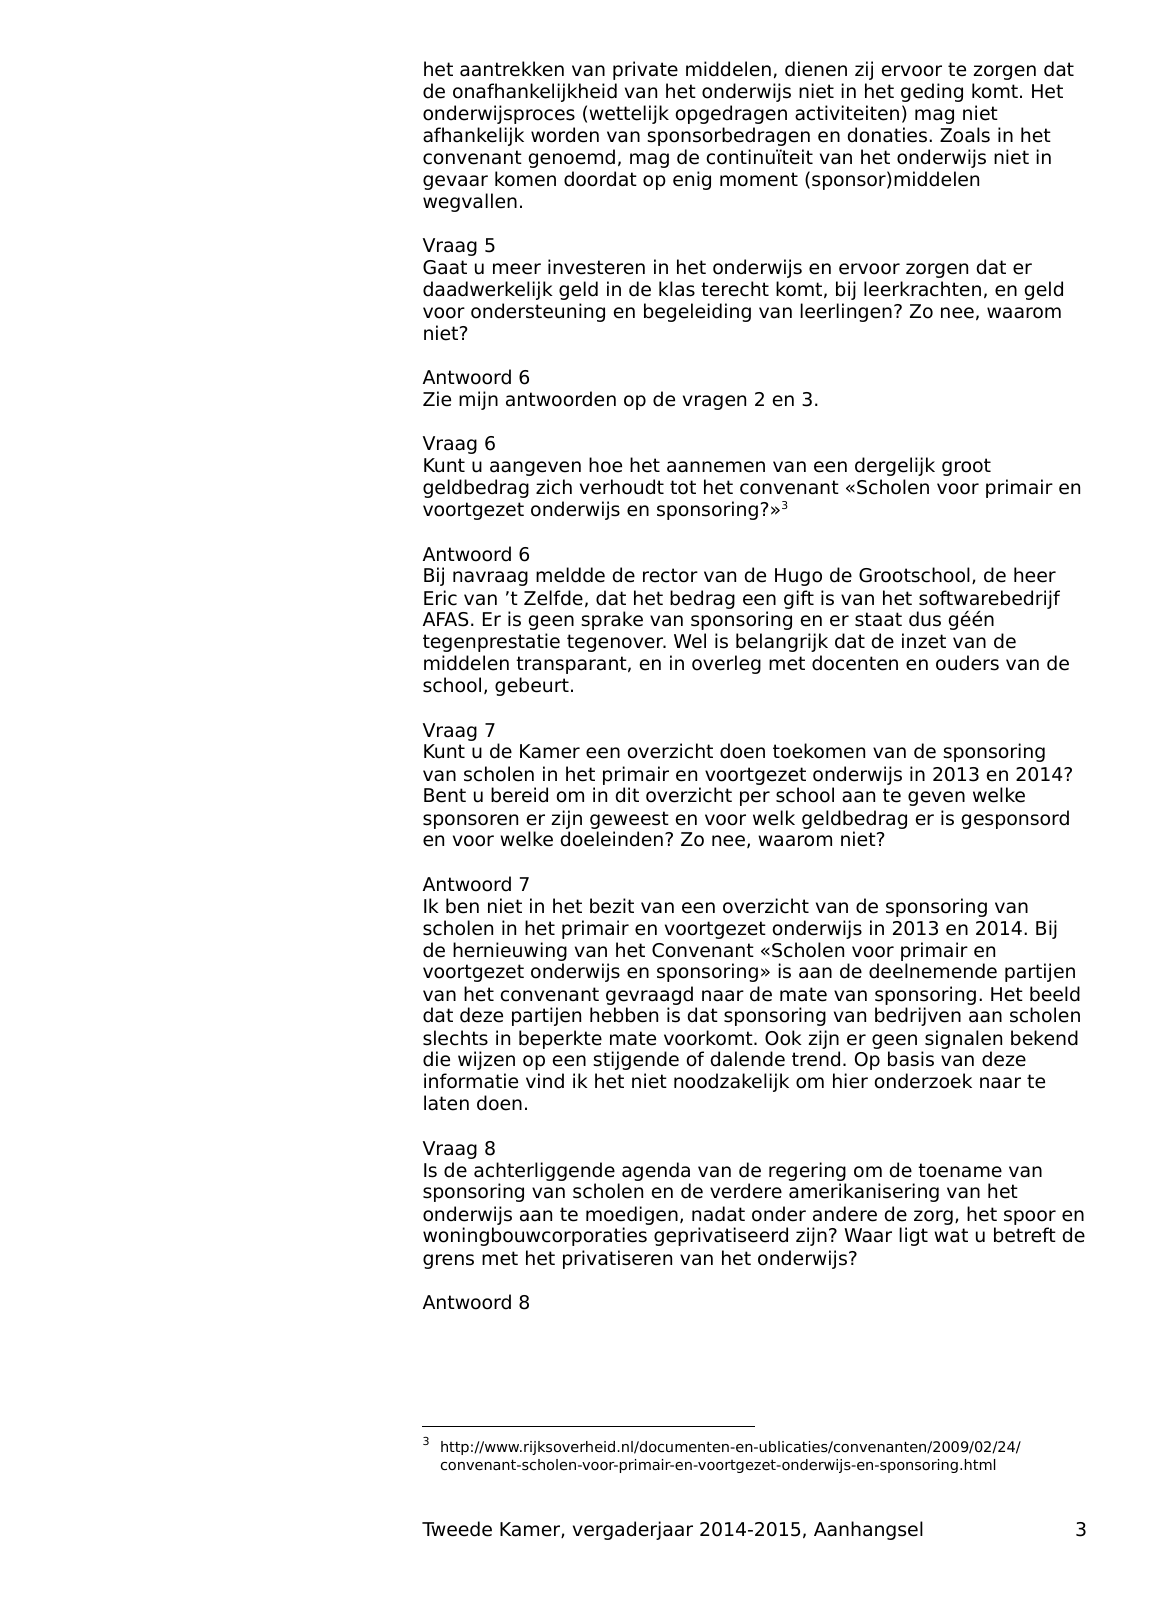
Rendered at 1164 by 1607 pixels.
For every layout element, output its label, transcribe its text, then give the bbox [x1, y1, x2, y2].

text http://www.rijksoverheid.nl/documenten-en-ublicaties/convenanten/2009/02/24/convenant-scholen-voor-primair-en-voortgezet-onderwijs-en-sponsoring.html [422, 1435, 1087, 1474]
text Antwoord 6 [422, 367, 1087, 389]
text Gaat u meer investeren in het onderwijs en ervoor zorgen dat er daadwerkelijk geld in de klas terecht komt, bij leerkrachten, en geld voor ondersteuning en begeleiding van leerlingen? Zo nee, waarom niet? [422, 257, 1087, 345]
text Bij navraag meldde de rector van de Hugo de Grootschool, de heer Eric van ’t Zelfde, dat het bedrag een gift is van het softwarebedrijf AFAS. Er is geen sprake van sponsoring en er staat dus géén tegenprestatie tegenover. Wel is belangrijk dat de inzet van de middelen transparant, en in overleg met docenten en ouders van de school, gebeurt. [422, 565, 1087, 697]
text Kunt u de Kamer een overzicht doen toekomen van de sponsoring van scholen in het primair en voortgezet onderwijs in 2013 en 2014? Bent u bereid om in dit overzicht per school aan te geven welke sponsoren er zijn geweest en voor welk geldbedrag er is gesponsord en voor welke doeleinden? Zo nee, waarom niet? [422, 741, 1087, 851]
text Vraag 5 [422, 235, 1087, 257]
text Zie mijn antwoorden op de vragen 2 en 3. [422, 389, 1087, 411]
text Vraag 6 [422, 433, 1087, 455]
text Antwoord 8 [422, 1292, 1087, 1313]
text Vraag 7 [422, 719, 1087, 741]
text het aantrekken van private middelen, dienen zij ervoor te zorgen dat de onafhankelijkheid van het onderwijs niet in het geding komt. Het onderwijsproces (wettelijk opgedragen activiteiten) mag niet afhankelijk worden van sponsorbedragen en donaties. Zoals in het convenant genoemd, mag de continuïteit van het onderwijs niet in gevaar komen doordat op enig moment (sponsor)middelen wegvallen. [422, 59, 1087, 213]
text Antwoord 6 [422, 543, 1087, 565]
text Antwoord 7 [422, 873, 1087, 896]
text Vraag 8 [422, 1137, 1087, 1159]
text Kunt u aangeven hoe het aannemen van een dergelijk groot geldbedrag zich verhoudt tot het convenant «Scholen voor primair en voortgezet onderwijs en sponsoring?» [422, 455, 1087, 521]
text Is de achterliggende agenda van de regering om de toename van sponsoring van scholen en de verdere amerikanisering van het onderwijs aan te moedigen, nadat onder andere de zorg, het spoor en woningbouwcorporaties geprivatiseerd zijn? Waar ligt wat u betreft de grens met het privatiseren van het onderwijs? [422, 1159, 1087, 1269]
text Ik ben niet in het bezit van een overzicht van de sponsoring van scholen in het primair en voortgezet onderwijs in 2013 en 2014. Bij de hernieuwing van het Convenant «Scholen voor primair en voortgezet onderwijs en sponsoring» is aan de deelnemende partijen van het convenant gevraagd naar de mate van sponsoring. Het beeld dat deze partijen hebben is dat sponsoring van bedrijven aan scholen slechts in beperkte mate voorkomt. Ook zijn er geen signalen bekend die wijzen op een stijgende of dalende trend. Op basis van deze informatie vind ik het niet noodzakelijk om hier onderzoek naar te laten doen. [422, 896, 1087, 1115]
